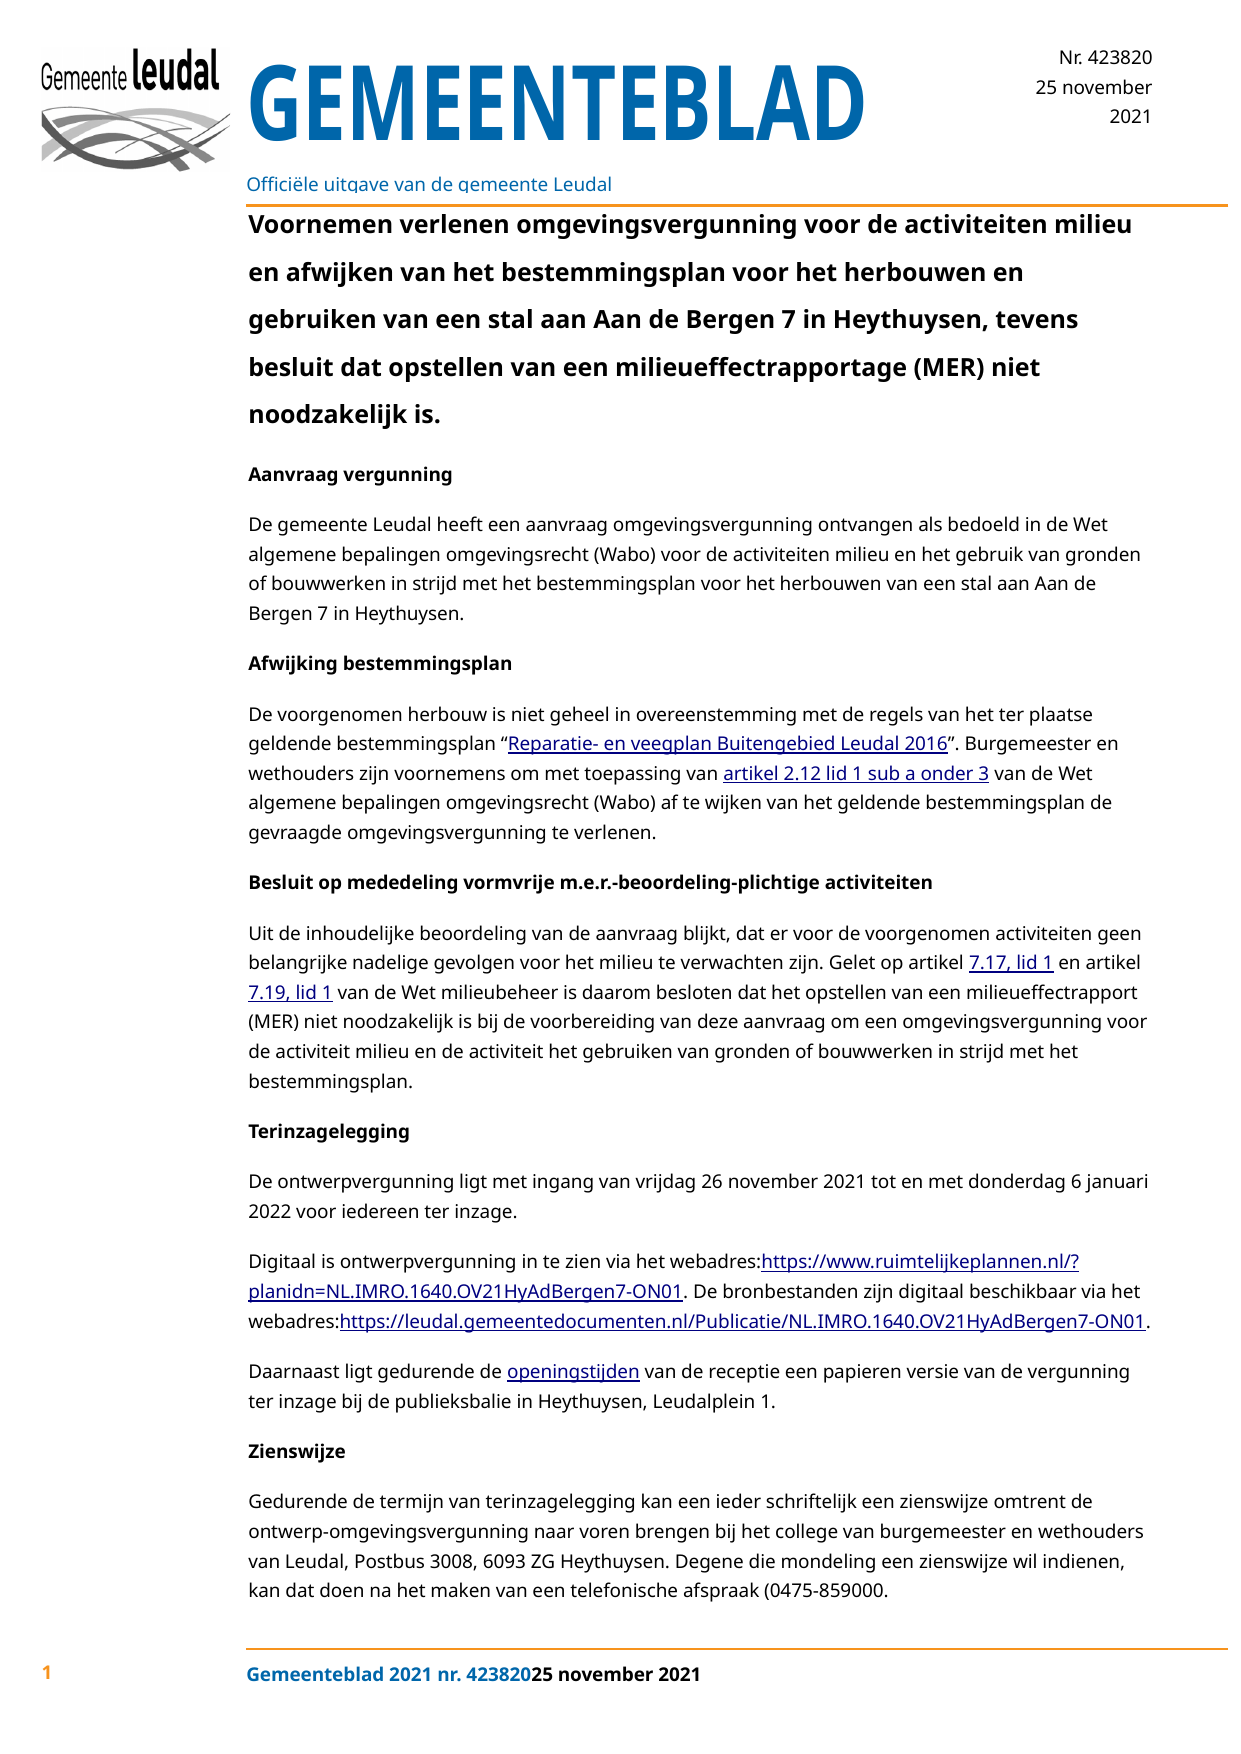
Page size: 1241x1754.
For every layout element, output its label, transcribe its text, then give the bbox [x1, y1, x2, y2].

text Aanvraag vergunning [248, 461, 1152, 486]
text Uit de inhoudelijke beoordeling van de aanvraag blijkt, dat er voor de voorgenomen activiteiten geen belangrijke nadelige gevolgen voor het milieu te verwachten zijn. Gelet op artikel 7.17, lid 1 en artikel 7.19, lid 1 van de Wet milieubeheer is daarom besloten dat het opstellen van een milieueffectrapport (MER) niet noodzakelijk is bij de voorbereiding van deze aanvraag om een omgevingsvergunning voor de activiteit milieu en de activiteit het gebruiken van gronden of bouwwerken in strijd met het bestemmingsplan. [248, 920, 1152, 1093]
text Terinzagelegging [248, 1118, 1152, 1144]
text De gemeente Leudal heeft een aanvraag omgevingsvergunning ontvangen als bedoeld in de Wet algemene bepalingen omgevingsrecht (Wabo) voor de activiteiten milieu en het gebruik van gronden of bouwwerken in strijd met het bestemmingsplan voor het herbouwen van een stal aan Aan de Bergen 7 in Heythuysen. [248, 511, 1152, 626]
text Gedurende de termijn van terinzagelegging kan een ieder schriftelijk een zienswijze omtrent de ontwerp-omgevingsvergunning naar voren brengen bij het college van burgemeester en wethouders van Leudal, Postbus 3008, 6093 ZG Heythuysen. Degene die mondeling een zienswijze wil indienen, kan dat doen na het maken van een telefonische afspraak (0475-859000. [248, 1489, 1152, 1603]
text Afwijking bestemmingsplan [248, 650, 1152, 676]
text De voorgenomen herbouw is niet geheel in overeenstemming met de regels van het ter plaatse geldende bestemmingsplan “Reparatie- en veegplan Buitengebied Leudal 2016”. Burgemeester en wethouders zijn voornemens om met toepassing van artikel 2.12 lid 1 sub a onder 3 van de Wet algemene bepalingen omgevingsrecht (Wabo) af te wijken van het geldende bestemmingsplan de gevraagde omgevingsvergunning te verlenen. [248, 701, 1152, 845]
picture [41, 47, 231, 172]
text Voornemen verlenen omgevingsvergunning voor de activiteiten milieu en afwijken van het bestemmingsplan voor het herbouwen en gebruiken van een stal aan Aan de Bergen 7 in Heythuysen, tevens besluit dat opstellen van een milieueffectrapportage (MER) niet noodzakelijk is. [248, 207, 1152, 431]
text Zienswijze [248, 1438, 1152, 1464]
text Besluit op mededeling vormvrije m.e.r.-beoordeling-plichtige activiteiten [248, 869, 1152, 895]
text De ontwerpvergunning ligt met ingang van vrijdag 26 november 2021 tot en met donderdag 6 januari 2022 voor iedereen ter inzage. [248, 1169, 1152, 1224]
text Digitaal is ontwerpvergunning in te zien via het webadres:https://www.ruimtelijkeplannen.nl/?planidn=NL.IMRO.1640.OV21HyAdBergen7-ON01. De bronbestanden zijn digitaal beschikbaar via het webadres:https://leudal.gemeentedocumenten.nl/Publicatie/NL.IMRO.1640.OV21HyAdBergen7-ON01. [248, 1249, 1152, 1333]
text Daarnaast ligt gedurende de openingstijden van de receptie een papieren versie van de vergunning ter inzage bij de publieksbalie in Heythuysen, Leudalplein 1. [248, 1358, 1152, 1413]
